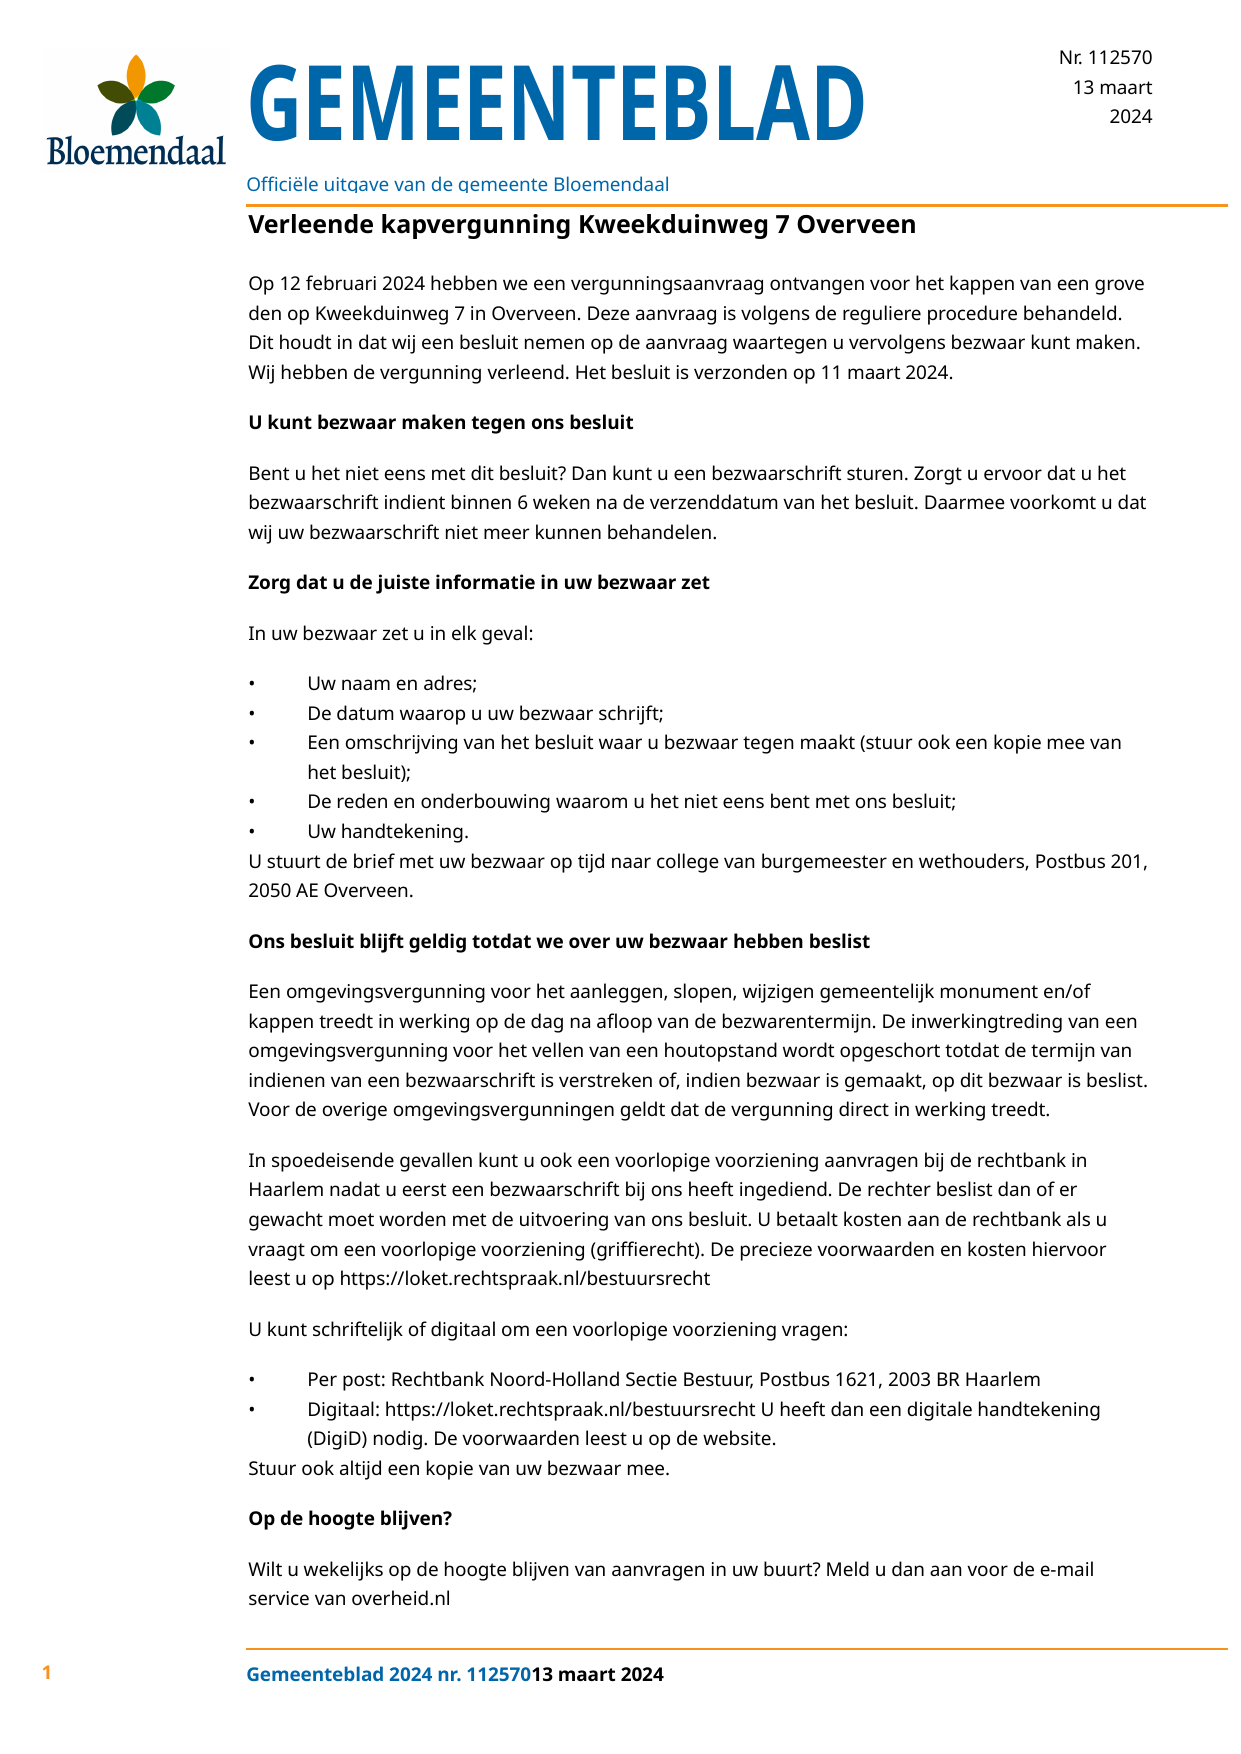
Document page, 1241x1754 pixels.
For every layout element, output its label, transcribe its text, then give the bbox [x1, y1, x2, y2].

list Per post: Rechtbank Noord-Holland Sectie Bestuur, Postbus 1621, 2003 BR Haarlem [248, 1366, 1152, 1392]
list Uw handtekening. [248, 818, 1152, 844]
text Een omgevingsvergunning voor het aanleggen, slopen, wijzigen gemeentelijk monument en/of kappen treedt in werking op de dag na afloop van de bezwarentermijn. De inwerkingtreding van een omgevingsvergunning voor het vellen van een houtopstand wordt opgeschort totdat de termijn van indienen van een bezwaarschrift is verstreken of, indien bezwaar is gemaakt, op dit bezwaar is beslist. Voor de overige omgevingsvergunningen geldt dat de vergunning direct in werking treedt. [248, 978, 1152, 1122]
text Ons besluit blijft geldig totdat we over uw bezwaar hebben beslist [248, 928, 1152, 953]
text Bent u het niet eens met dit besluit? Dan kunt u een bezwaarschrift sturen. Zorgt u ervoor dat u het bezwaarschrift indient binnen 6 weken na de verzenddatum van het besluit. Daarmee voorkomt u dat wij uw bezwaarschrift niet meer kunnen behandelen. [248, 460, 1152, 545]
text U stuurt de brief met uw bezwaar op tijd naar college van burgemeester en wethouders, Postbus 201, 2050 AE Overveen. [248, 848, 1152, 903]
list Een omschrijving van het besluit waar u bezwaar tegen maakt (stuur ook een kopie mee van het besluit); [248, 729, 1152, 785]
text Verleende kapvergunning Kweekduinweg 7 Overveen [248, 207, 1152, 241]
text Wilt u wekelijks op de hoogte blijven van aanvragen in uw buurt? Meld u dan aan voor de e-mail service van overheid.nl [248, 1556, 1152, 1611]
text U kunt schriftelijk of digitaal om een voorlopige voorziening vragen: [248, 1316, 1152, 1341]
picture [41, 47, 231, 172]
text Op de hoogte blijven? [248, 1505, 1152, 1531]
list De reden en onderbouwing waarom u het niet eens bent met ons besluit; [248, 789, 1152, 814]
text In spoedeisende gevallen kunt u ook een voorlopige voorziening aanvragen bij de rechtbank in Haarlem nadat u eerst een bezwaarschrift bij ons heeft ingediend. De rechter beslist dan of er gewacht moet worden met de uitvoering van ons besluit. U betaalt kosten aan de rechtbank als u vraagt om een voorlopige voorziening (griffierecht). De precieze voorwaarden en kosten hiervoor leest u op https://loket.rechtspraak.nl/bestuursrecht [248, 1147, 1152, 1291]
text In uw bezwaar zet u in elk geval: [248, 620, 1152, 646]
list De datum waarop u uw bezwaar schrijft; [248, 700, 1152, 726]
text Op 12 februari 2024 hebben we een vergunningsaanvraag ontvangen voor het kappen van een grove den op Kweekduinweg 7 in Overveen. Deze aanvraag is volgens de reguliere procedure behandeld. Dit houdt in dat wij een besluit nemen op de aanvraag waartegen u vervolgens bezwaar kunt maken. Wij hebben de vergunning verleend. Het besluit is verzonden op 11 maart 2024. [248, 270, 1152, 385]
text U kunt bezwaar maken tegen ons besluit [248, 409, 1152, 435]
text Zorg dat u de juiste informatie in uw bezwaar zet [248, 569, 1152, 595]
text Stuur ook altijd een kopie van uw bezwaar mee. [248, 1455, 1152, 1481]
list Digitaal: https://loket.rechtspraak.nl/bestuursrecht U heeft dan een digitale handtekening (DigiD) nodig. De voorwaarden leest u op de website. [248, 1396, 1152, 1451]
list Uw naam en adres; [248, 670, 1152, 696]
